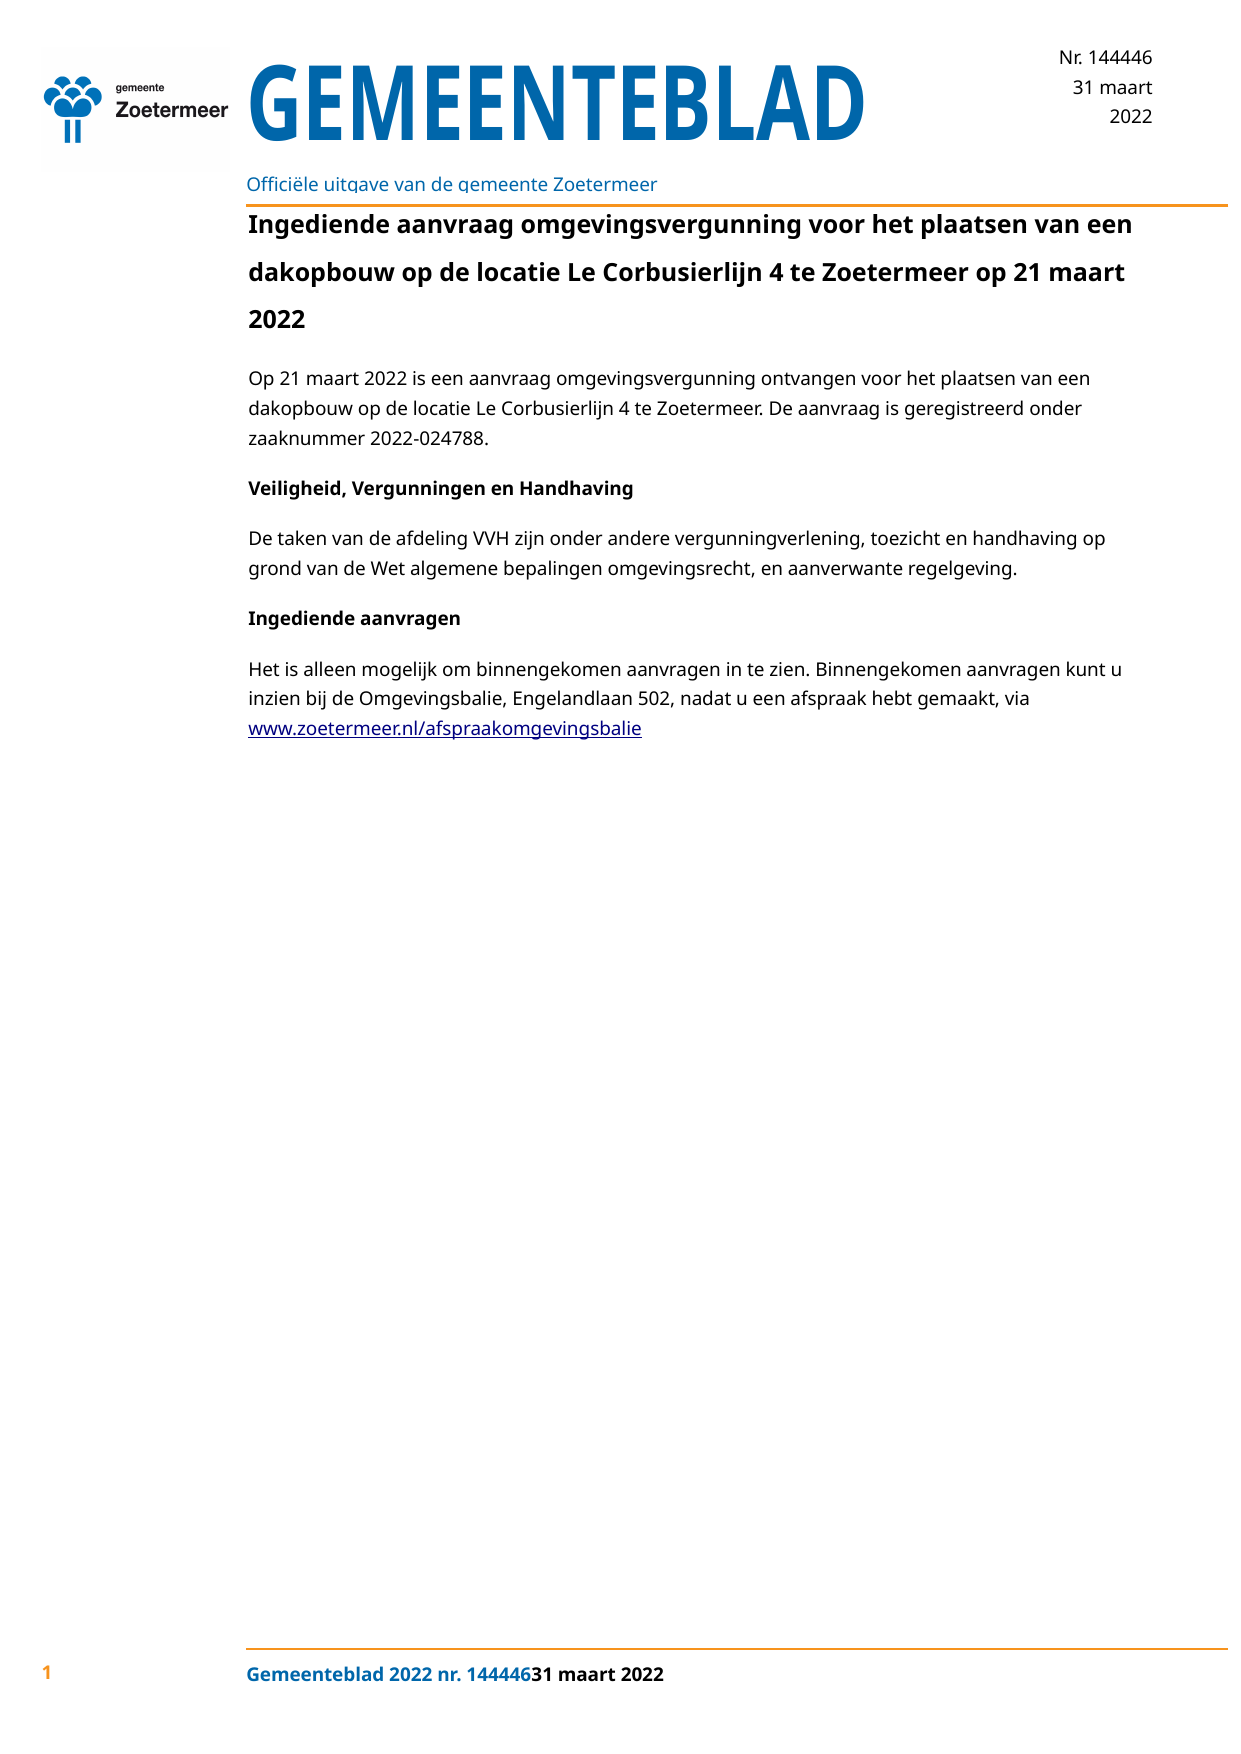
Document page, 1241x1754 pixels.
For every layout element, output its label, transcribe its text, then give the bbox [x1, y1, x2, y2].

text Ingediende aanvraag omgevingsvergunning voor het plaatsen van een dakopbouw op de locatie Le Corbusierlijn 4 te Zoetermeer op 21 maart 2022 [248, 207, 1152, 336]
text Veiligheid, Vergunningen en Handhaving [248, 475, 1152, 501]
text Het is alleen mogelijk om binnengekomen aanvragen in te zien. Binnengekomen aanvragen kunt u inzien bij de Omgevingsbalie, Engelandlaan 502, nadat u een afspraak hebt gemaakt, via www.zoetermeer.nl/afspraakomgevingsbalie [248, 656, 1152, 741]
text De taken van de afdeling VVH zijn onder andere vergunningverlening, toezicht en handhaving op grond van de Wet algemene bepalingen omgevingsrecht, en aanverwante regelgeving. [248, 526, 1152, 581]
text Op 21 maart 2022 is een aanvraag omgevingsvergunning ontvangen voor het plaatsen van een dakopbouw op de locatie Le Corbusierlijn 4 te Zoetermeer. De aanvraag is geregistreerd onder zaaknummer 2022-024788. [248, 366, 1152, 450]
picture [41, 47, 231, 172]
text Ingediende aanvragen [248, 606, 1152, 631]
